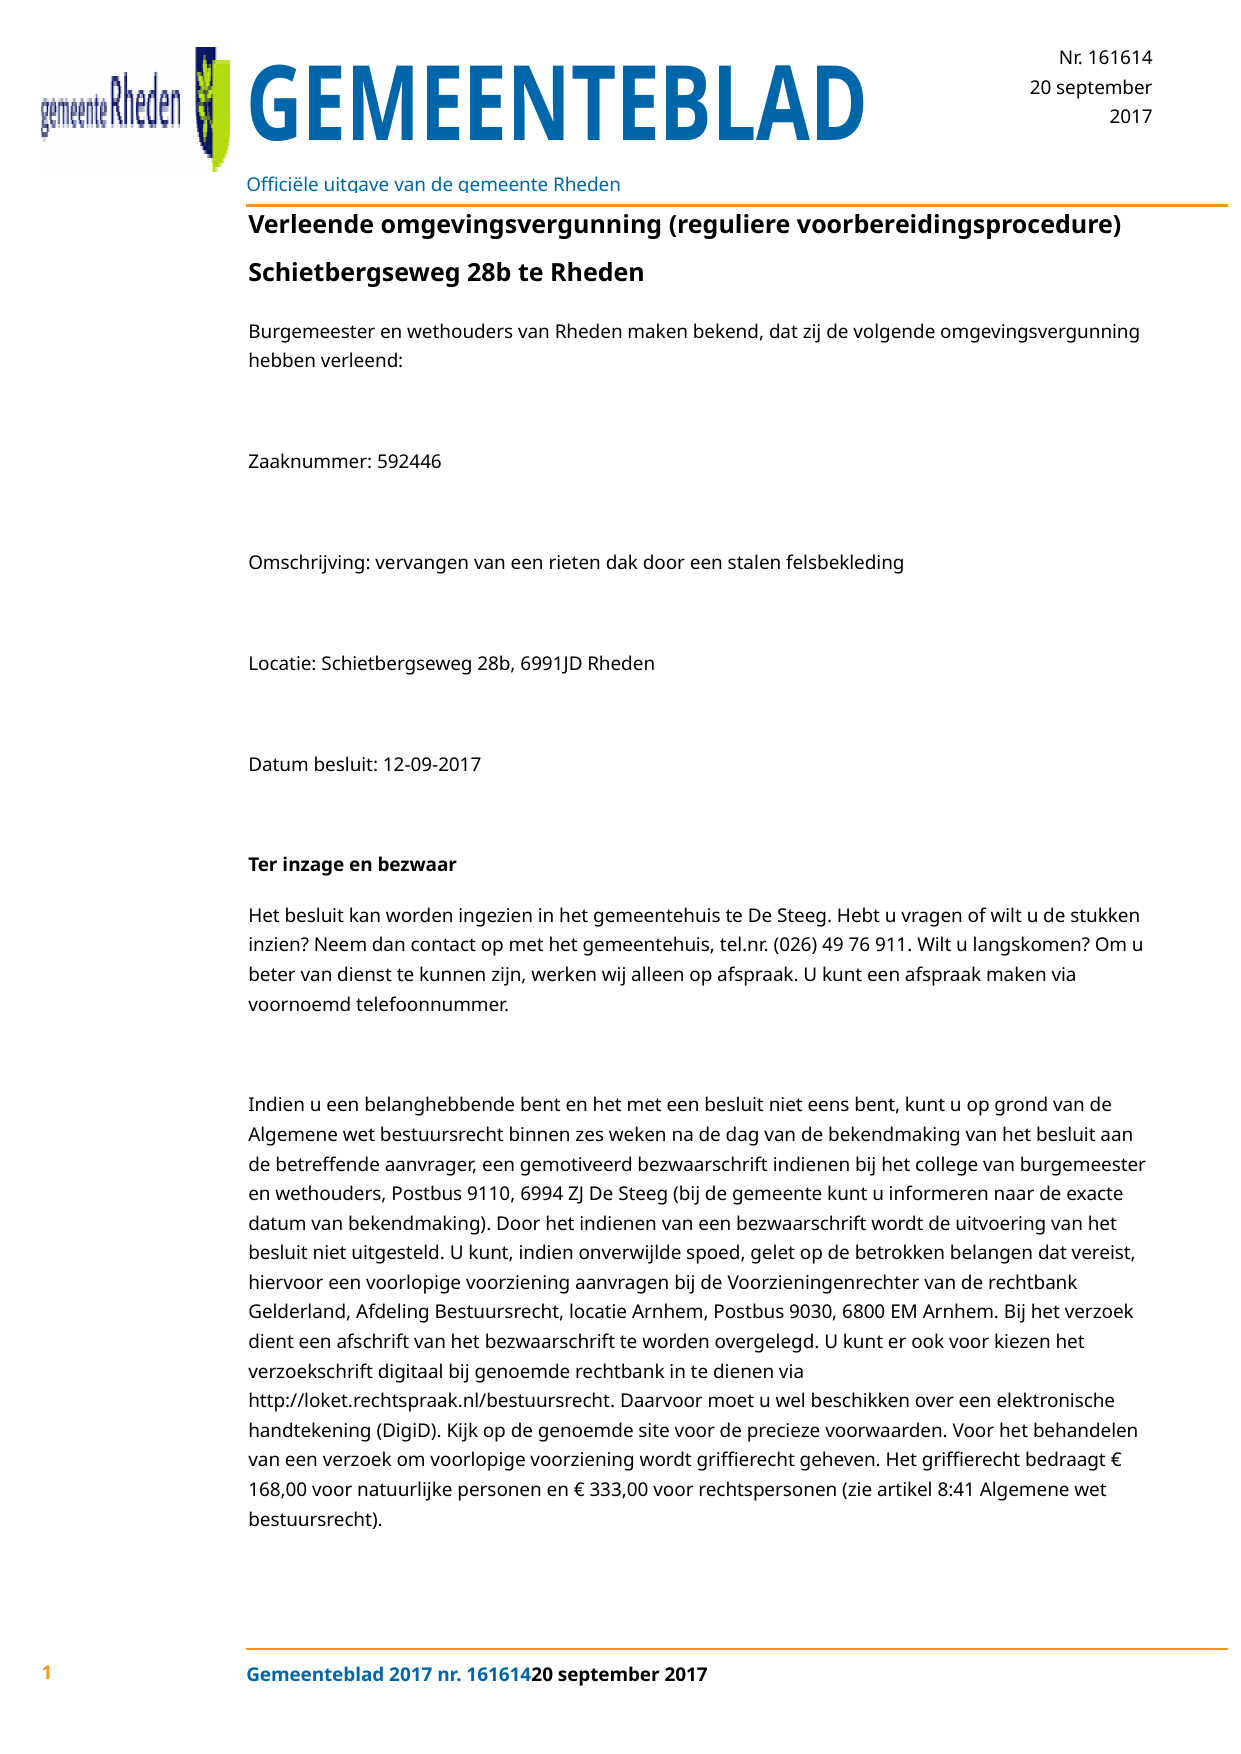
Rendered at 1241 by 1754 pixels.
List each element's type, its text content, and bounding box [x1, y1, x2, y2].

text Burgemeester en wethouders van Rheden maken bekend, dat zij de volgende omgevingsvergunning hebben verleend: [248, 318, 1152, 373]
text Indien u een belanghebbende bent en het met een besluit niet eens bent, kunt u op grond van de Algemene wet bestuursrecht binnen zes weken na de dag van de bekendmaking van het besluit aan de betreffende aanvrager, een gemotiveerd bezwaarschrift indienen bij het college van burgemeester en wethouders, Postbus 9110, 6994 ZJ De Steeg (bij de gemeente kunt u informeren naar de exacte datum van bekendmaking). Door het indienen van een bezwaarschrift wordt de uitvoering van het besluit niet uitgesteld. U kunt, indien onverwijlde spoed, gelet op de betrokken belangen dat vereist, hiervoor een voorlopige voorziening aanvragen bij de Voorzieningenrechter van de rechtbank Gelderland, Afdeling Bestuursrecht, locatie Arnhem, Postbus 9030, 6800 EM Arnhem. Bij het verzoek dient een afschrift van het bezwaarschrift te worden overgelegd. U kunt er ook voor kiezen het verzoekschrift digitaal bij genoemde rechtbank in te dienen via http://loket.rechtspraak.nl/bestuursrecht. Daarvoor moet u wel beschikken over een elektronische handtekening (DigiD). Kijk op de genoemde site voor de precieze voorwaarden. Voor het behandelen van een verzoek om voorlopige voorziening wordt griffierecht geheven. Het griffierecht bedraagt € 168,00 voor natuurlijke personen en € 333,00 voor rechtspersonen (zie artikel 8:41 Algemene wet bestuursrecht). [248, 1092, 1152, 1532]
text Verleende omgevingsvergunning (reguliere voorbereidingsprocedure) Schietbergseweg 28b te Rheden [248, 207, 1152, 288]
text Datum besluit: 12-09-2017 [248, 751, 1152, 777]
text Omschrijving: vervangen van een rieten dak door een stalen felsbekleding [248, 549, 1152, 575]
text Zaaknummer: 592446 [248, 448, 1152, 474]
text Het besluit kan worden ingezien in het gemeentehuis te De Steeg. Hebt u vragen of wilt u de stukken inzien? Neem dan contact op met het gemeentehuis, tel.nr. (026) 49 76 911. Wilt u langskomen? Om u beter van dienst te kunnen zijn, werken wij alleen op afspraak. U kunt een afspraak maken via voornoemd telefoonnummer. [248, 902, 1152, 1017]
text Ter inzage en bezwaar [248, 852, 1152, 877]
picture [41, 47, 231, 172]
text Locatie: Schietbergseweg 28b, 6991JD Rheden [248, 650, 1152, 676]
